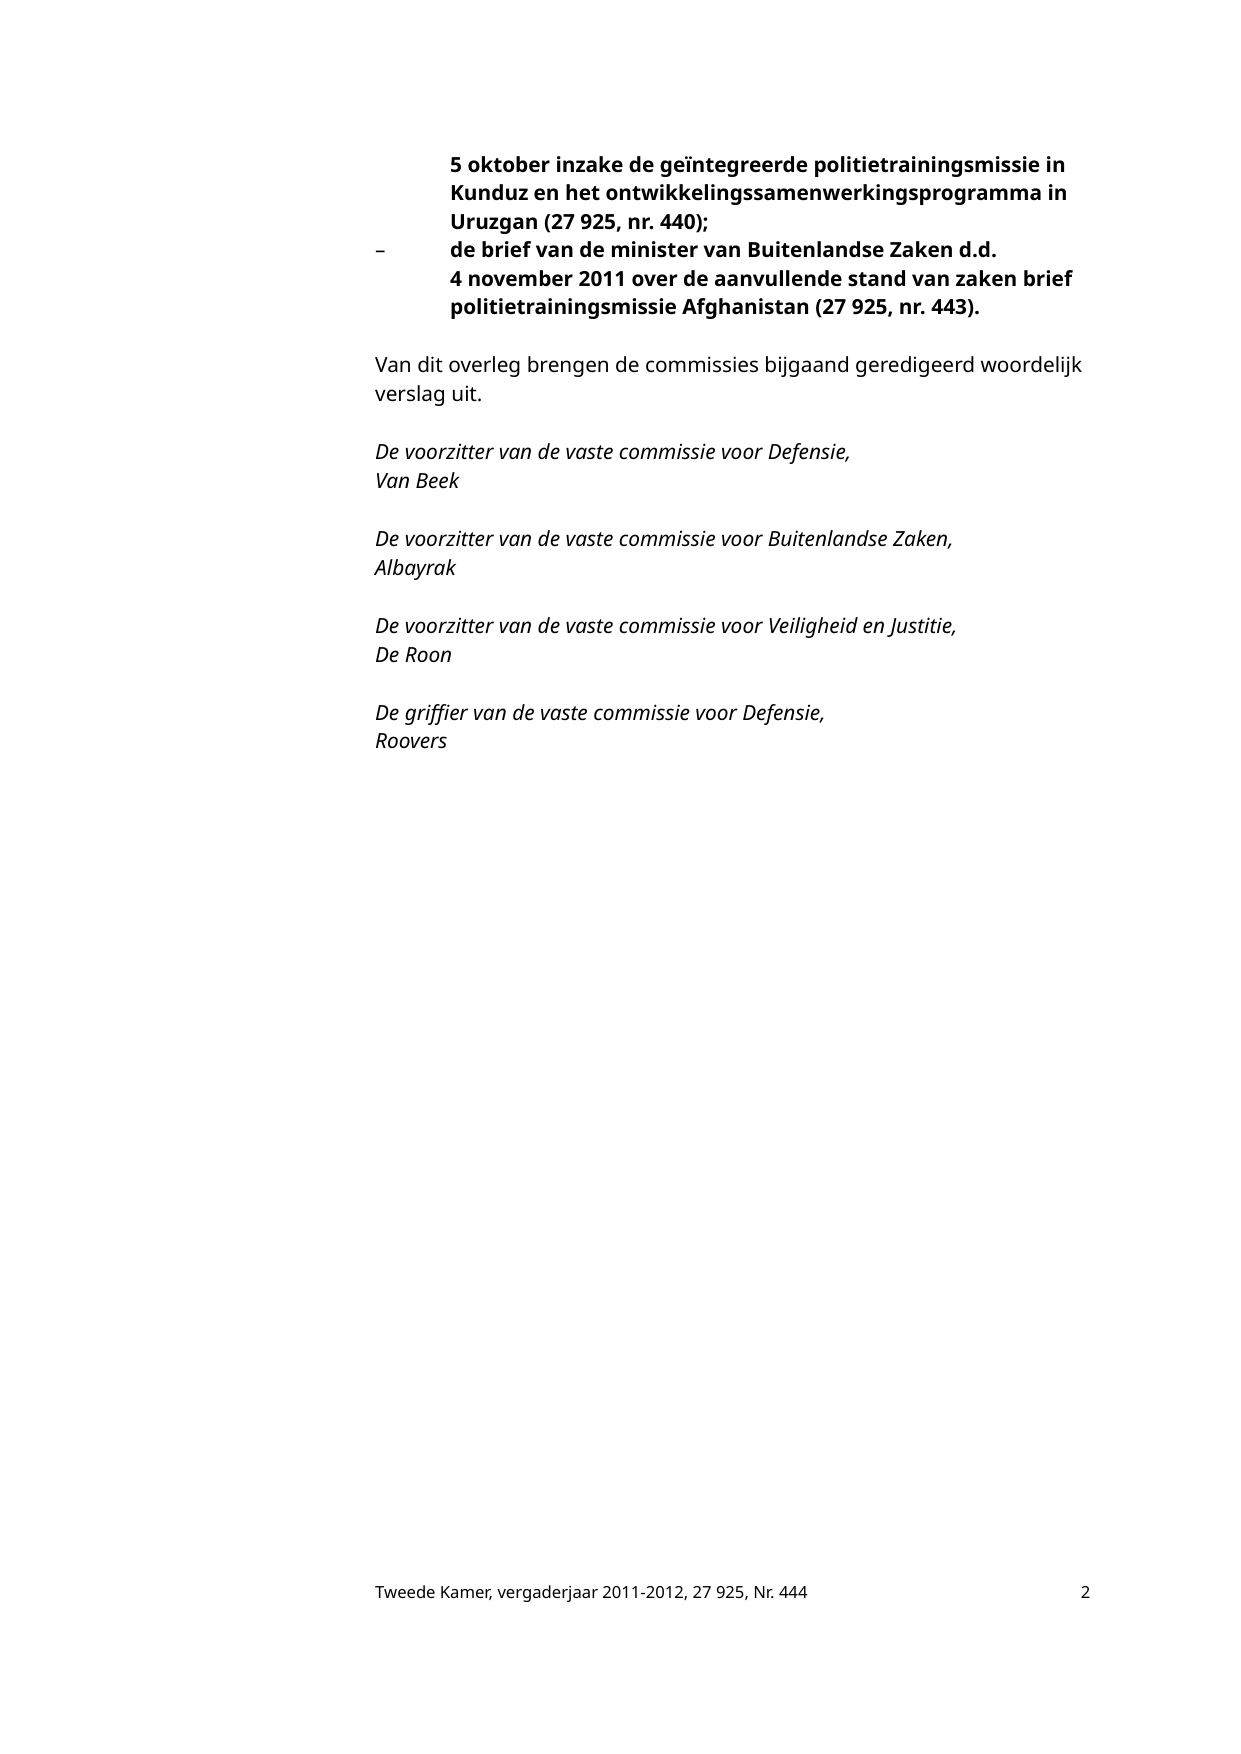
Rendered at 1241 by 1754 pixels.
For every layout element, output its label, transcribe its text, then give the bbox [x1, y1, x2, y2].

text Van Beek [375, 466, 1090, 494]
text De Roon [375, 640, 1090, 668]
text De voorzitter van de vaste commissie voor Veiligheid en Justitie, [375, 611, 1090, 640]
text Albayrak [375, 553, 1090, 581]
text De voorzitter van de vaste commissie voor Buitenlandse Zaken, [375, 524, 1090, 553]
text De griffier van de vaste commissie voor Defensie, [375, 698, 1090, 727]
list 5 oktober inzake de geïntegreerde politietrainingsmissie in Kunduz en het ontwikkelingssamenwerkingsprogramma in Uruzgan (27 925, nr. 440); [375, 150, 1090, 235]
list de brief van de minister van Buitenlandse Zaken d.d. 4 november 2011 over de aanvullende stand van zaken brief politietrainingsmissie Afghanistan (27 925, nr. 443). [375, 235, 1090, 321]
text Roovers [375, 727, 1090, 755]
text Van dit overleg brengen de commissies bijgaand geredigeerd woordelijk verslag uit. [375, 351, 1090, 407]
text De voorzitter van de vaste commissie voor Defensie, [375, 437, 1090, 466]
